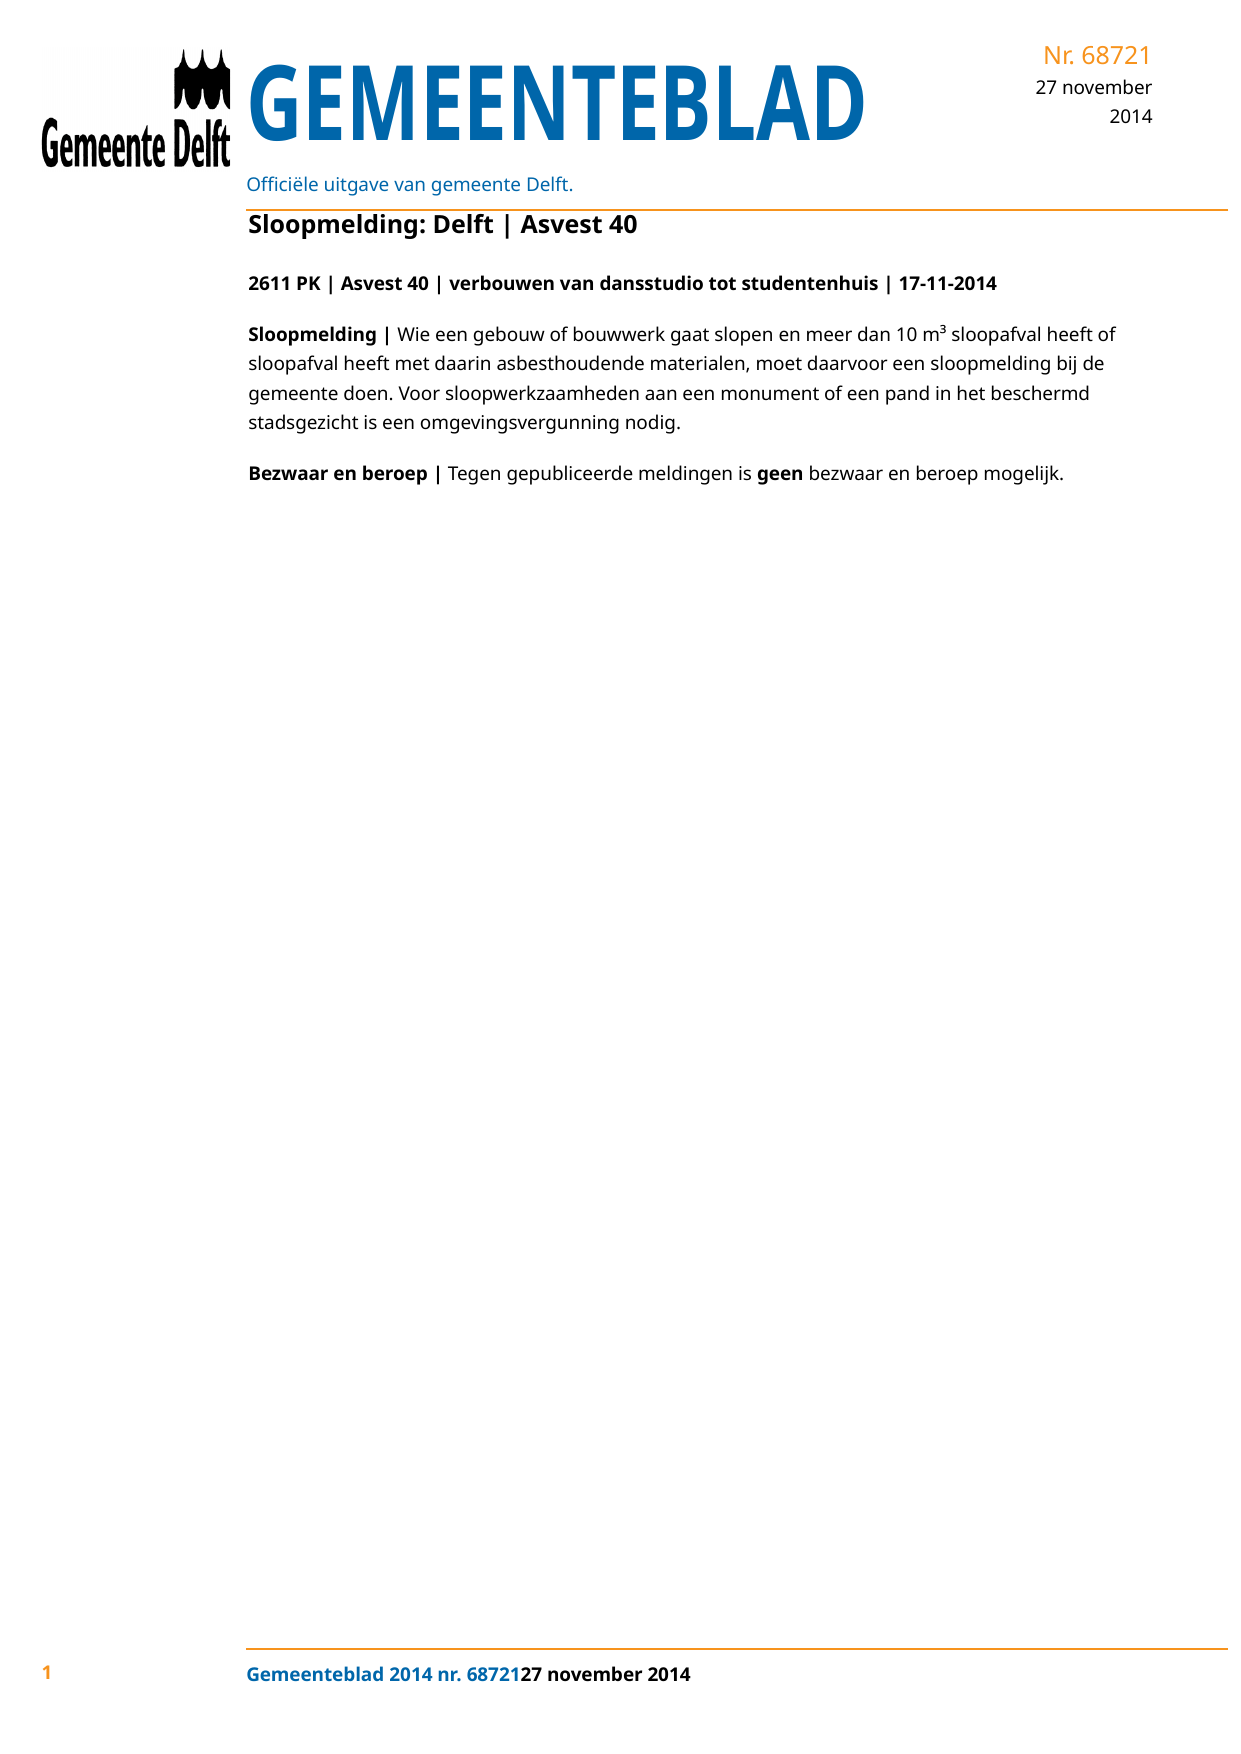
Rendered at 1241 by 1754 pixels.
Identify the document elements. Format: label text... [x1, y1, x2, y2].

text Bezwaar en beroep | Tegen gepubliceerde meldingen is geen bezwaar en beroep mogelijk. [248, 460, 1152, 486]
text Sloopmelding | Wie een gebouw of bouwwerk gaat slopen en meer dan 10 m³ sloopafval heeft of sloopafval heeft met daarin asbesthoudende materialen, moet daarvoor een sloopmelding bij de gemeente doen. Voor sloopwerkzaamheden aan een monument of een pand in het beschermd stadsgezicht is een omgevingsvergunning nodig. [248, 321, 1152, 435]
text 2611 PK | Asvest 40 | verbouwen van dansstudio tot studentenhuis | 17-11-2014 [248, 270, 1152, 296]
text Sloopmelding: Delft | Asvest 40 [248, 211, 1152, 241]
picture [41, 47, 231, 172]
